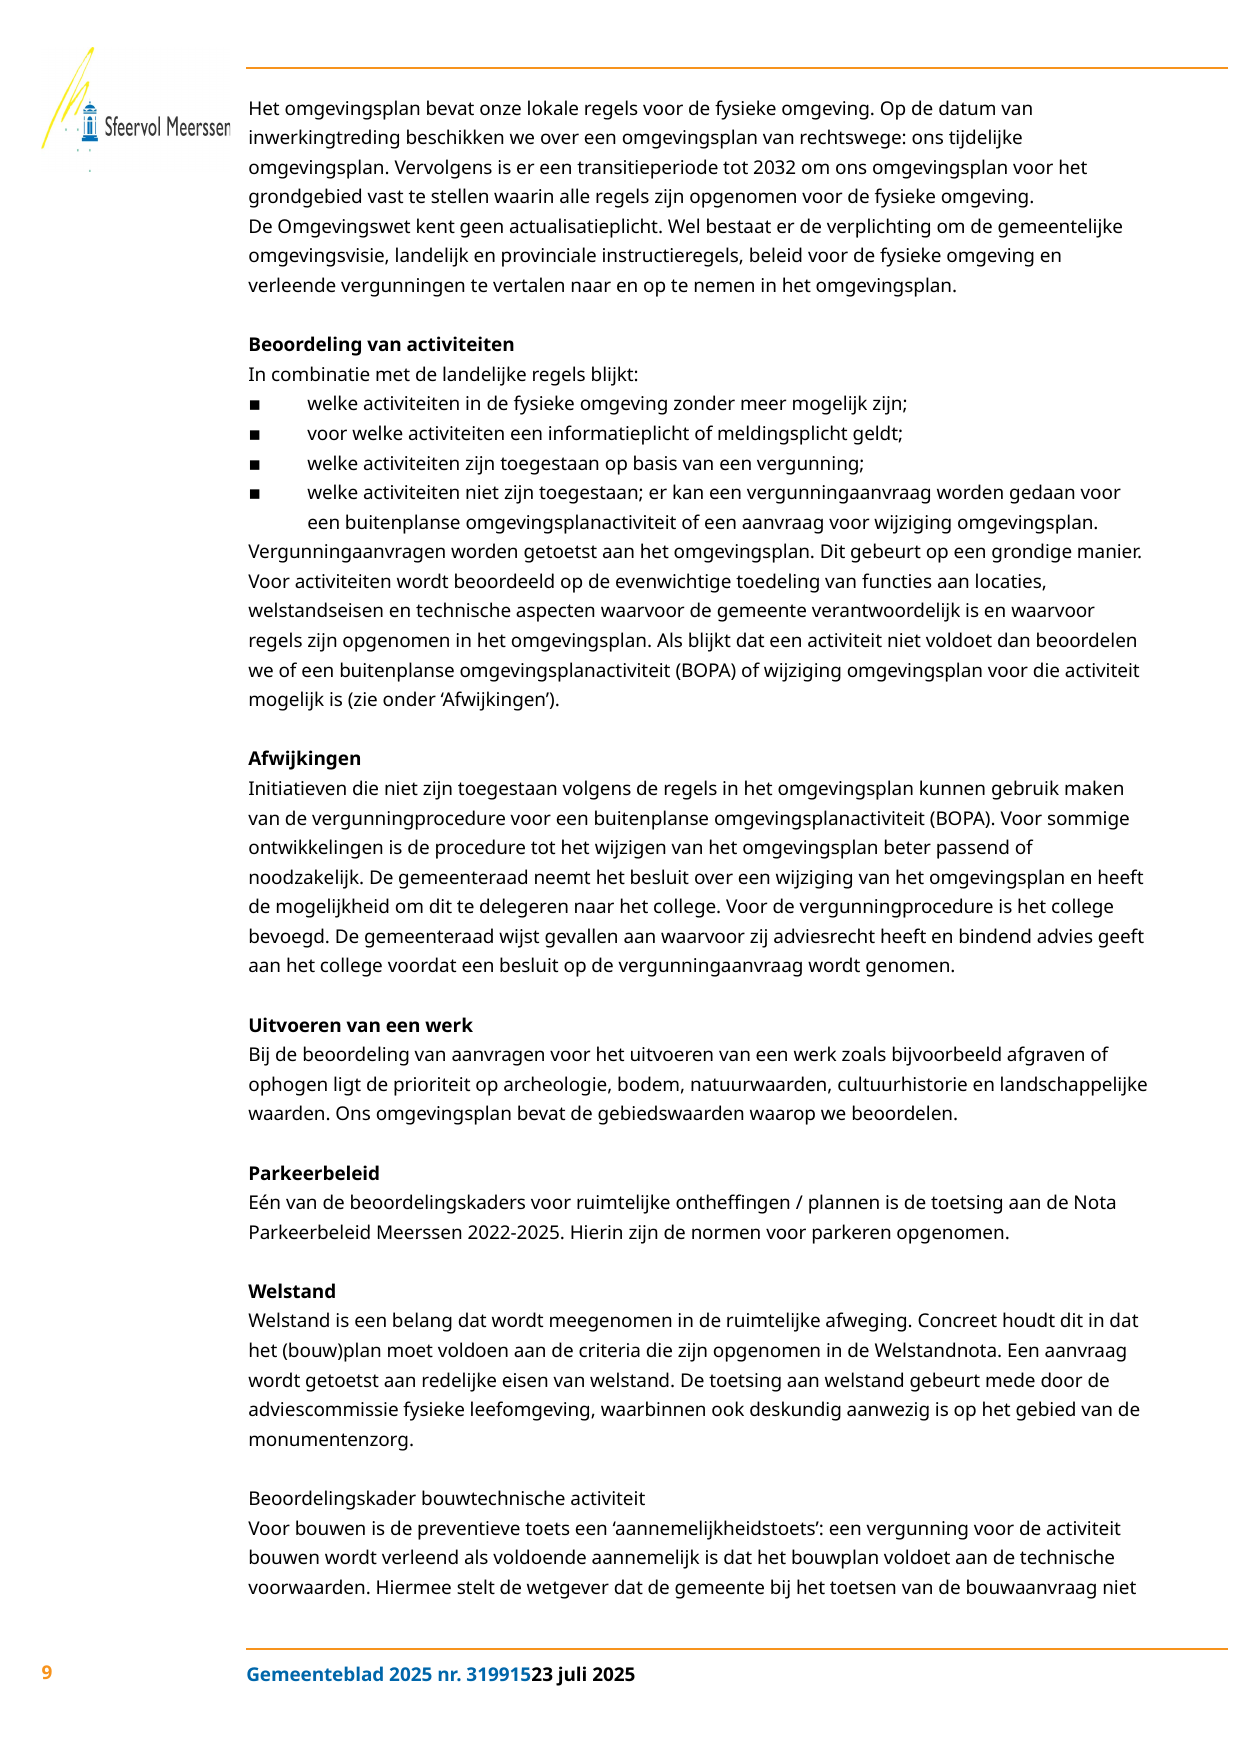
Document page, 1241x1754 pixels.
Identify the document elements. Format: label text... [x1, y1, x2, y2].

text Bij de beoordeling van aanvragen voor het uitvoeren van een werk zoals bijvoorbeeld afgraven of ophogen ligt de prioriteit op archeologie, bodem, natuurwaarden, cultuurhistorie en landschappelijke waarden. Ons omgevingsplan bevat de gebiedswaarden waarop we beoordelen. [248, 1041, 1152, 1126]
text Beoordelingskader bouwtechnische activiteit [248, 1485, 1152, 1511]
text Afwijkingen [248, 746, 1152, 771]
picture [41, 47, 231, 172]
list welke activiteiten niet zijn toegestaan; er kan een vergunningaanvraag worden gedaan voor een buitenplanse omgevingsplanactiviteit of een aanvraag voor wijziging omgevingsplan. [248, 479, 1152, 535]
text Vergunningaanvragen worden getoetst aan het omgevingsplan. Dit gebeurt op een grondige manier. [248, 538, 1152, 564]
text Eén van de beoordelingskaders voor ruimtelijke ontheffingen / plannen is de toetsing aan de Nota Parkeerbeleid Meerssen 2022-2025. Hierin zijn de normen voor parkeren opgenomen. [248, 1189, 1152, 1245]
list welke activiteiten zijn toegestaan op basis van een vergunning; [248, 450, 1152, 476]
text Uitvoeren van een werk [248, 1012, 1152, 1038]
text Welstand [248, 1278, 1152, 1304]
text In combinatie met de landelijke regels blijkt: [248, 361, 1152, 387]
text Voor activiteiten wordt beoordeeld op de evenwichtige toedeling van functies aan locaties, welstandseisen en technische aspecten waarvoor de gemeente verantwoordelijk is en waarvoor regels zijn opgenomen in het omgevingsplan. Als blijkt dat een activiteit niet voldoet dan beoordelen we of een buitenplanse omgevingsplanactiviteit (BOPA) of wijziging omgevingsplan voor die activiteit mogelijk is (zie onder ‘Afwijkingen’). [248, 568, 1152, 712]
text De Omgevingswet kent geen actualisatieplicht. Wel bestaat er de verplichting om de gemeentelijke omgevingsvisie, landelijk en provinciale instructieregels, beleid voor de fysieke omgeving en verleende vergunningen te vertalen naar en op te nemen in het omgevingsplan. [248, 213, 1152, 298]
text Initiatieven die niet zijn toegestaan volgens de regels in het omgevingsplan kunnen gebruik maken van de vergunningprocedure voor een buitenplanse omgevingsplanactiviteit (BOPA). Voor sommige ontwikkelingen is de procedure tot het wijzigen van het omgevingsplan beter passend of noodzakelijk. De gemeenteraad neemt het besluit over een wijziging van het omgevingsplan en heeft de mogelijkheid om dit te delegeren naar het college. Voor de vergunningprocedure is het college bevoegd. De gemeenteraad wijst gevallen aan waarvoor zij adviesrecht heeft en bindend advies geeft aan het college voordat een besluit op de vergunningaanvraag wordt genomen. [248, 775, 1152, 978]
text Het omgevingsplan bevat onze lokale regels voor de fysieke omgeving. Op de datum van inwerkingtreding beschikken we over een omgevingsplan van rechtswege: ons tijdelijke omgevingsplan. Vervolgens is er een transitieperiode tot 2032 om ons omgevingsplan voor het grondgebied vast te stellen waarin alle regels zijn opgenomen voor de fysieke omgeving. [248, 95, 1152, 209]
list voor welke activiteiten een informatieplicht of meldingsplicht geldt; [248, 420, 1152, 446]
text Welstand is een belang dat wordt meegenomen in de ruimtelijke afweging. Concreet houdt dit in dat het (bouw)plan moet voldoen aan de criteria die zijn opgenomen in de Welstandnota. Een aanvraag wordt getoetst aan redelijke eisen van welstand. De toetsing aan welstand gebeurt mede door de adviescommissie fysieke leefomgeving, waarbinnen ook deskundig aanwezig is op het gebied van de monumentenzorg. [248, 1308, 1152, 1452]
text Parkeerbeleid [248, 1160, 1152, 1186]
text Beoordeling van activiteiten [248, 331, 1152, 357]
list welke activiteiten in de fysieke omgeving zonder meer mogelijk zijn; [248, 391, 1152, 416]
text Voor bouwen is de preventieve toets een ‘aannemelijkheidstoets’: een vergunning voor de activiteit bouwen wordt verleend als voldoende aannemelijk is dat het bouwplan voldoet aan de technische voorwaarden. Hiermee stelt de wetgever dat de gemeente bij het toetsen van de bouwaanvraag niet [248, 1515, 1152, 1600]
